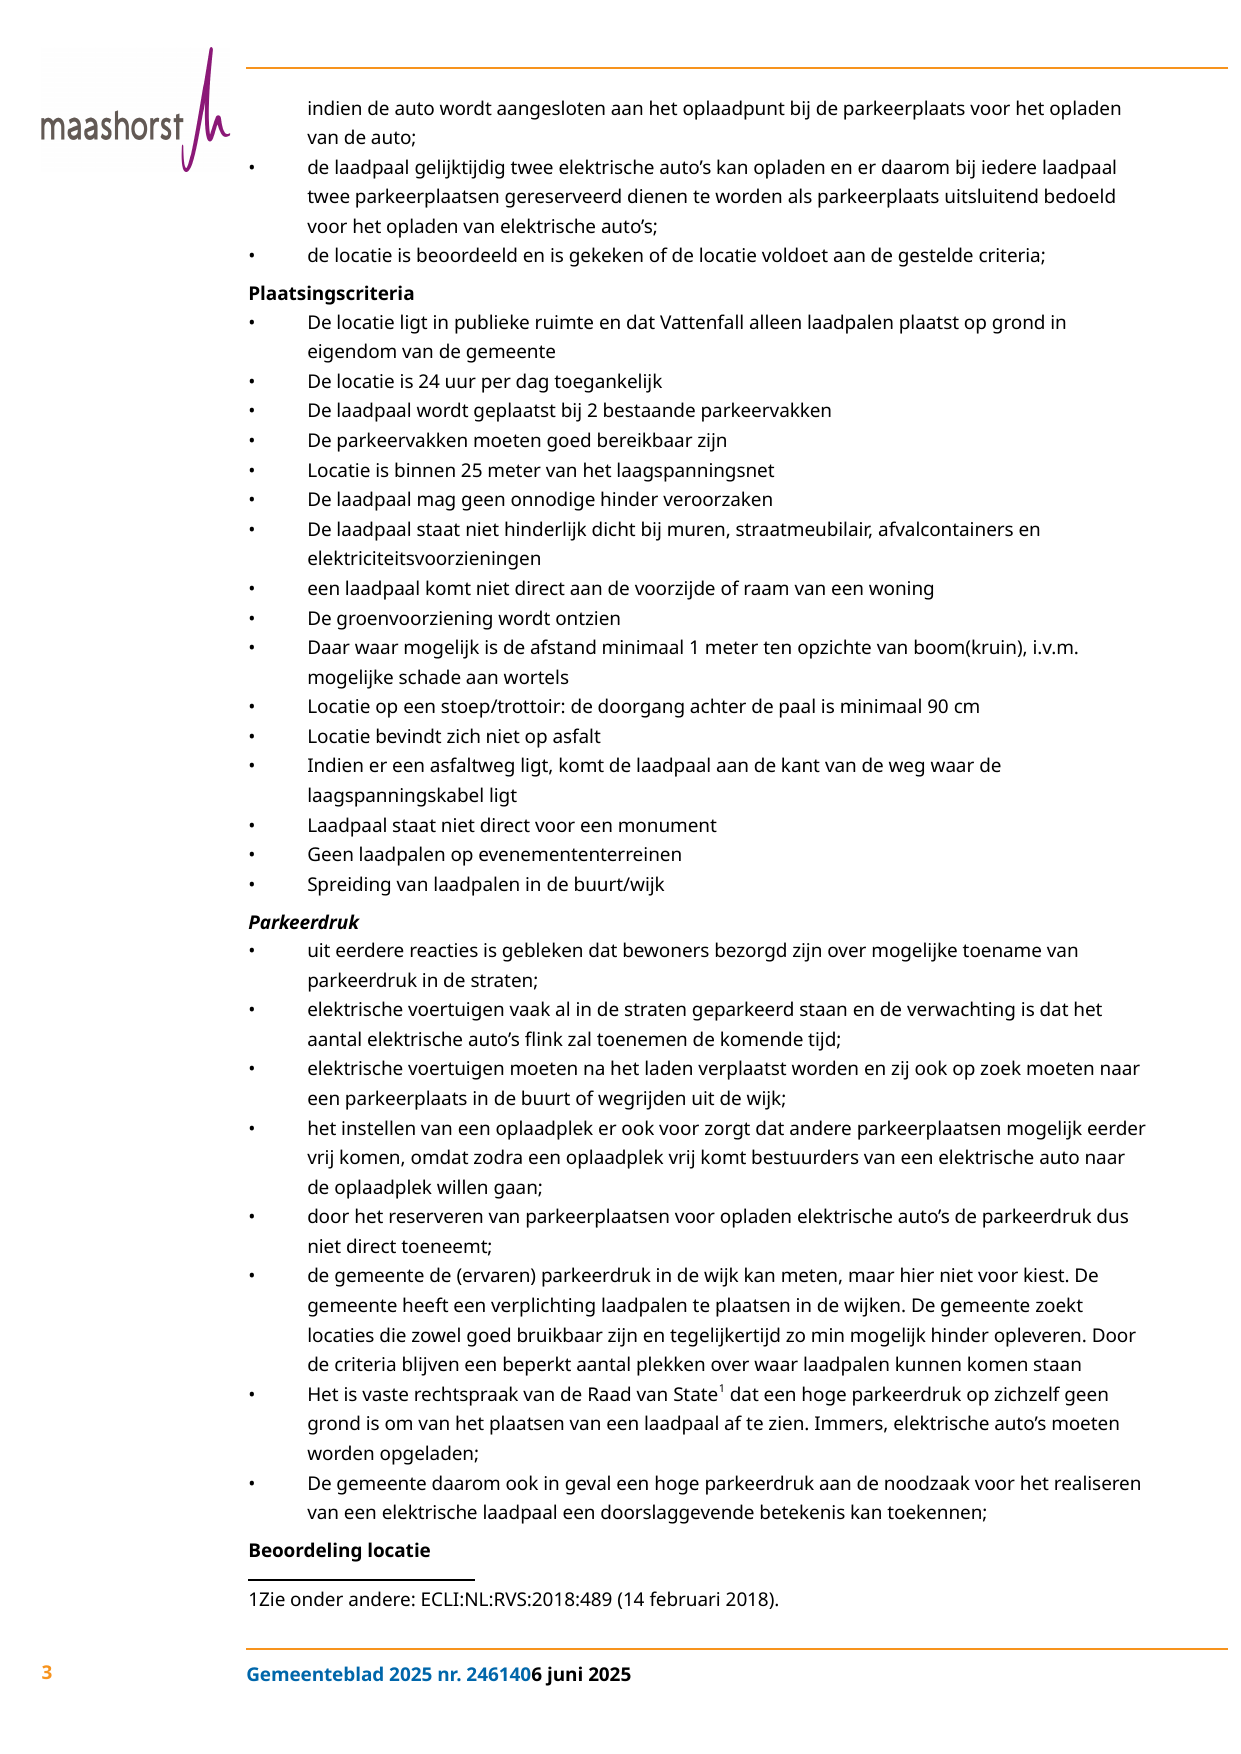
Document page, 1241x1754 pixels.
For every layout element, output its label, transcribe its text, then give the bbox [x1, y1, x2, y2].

list door het reserveren van parkeerplaatsen voor opladen elektrische auto’s de parkeerdruk dus niet direct toeneemt; [248, 1203, 1152, 1259]
list Zie onder andere: ECLI:NL:RVS:2018:489 (14 februari 2018). [248, 1586, 1152, 1612]
list De laadpaal staat niet hinderlijk dicht bij muren, straatmeubilair, afvalcontainers en elektriciteitsvoorzieningen [248, 516, 1152, 571]
list De parkeervakken moeten goed bereikbaar zijn [248, 427, 1152, 453]
list De groenvoorziening wordt ontzien [248, 605, 1152, 631]
text Parkeerdruk [248, 909, 1152, 935]
list Locatie is binnen 25 meter van het laagspanningsnet [248, 457, 1152, 483]
list een laadpaal komt niet direct aan de voorzijde of raam van een woning [248, 575, 1152, 601]
list elektrische voertuigen vaak al in de straten geparkeerd staan en de verwachting is dat het aantal elektrische auto’s flink zal toenemen de komende tijd; [248, 996, 1152, 1052]
list de locatie is beoordeeld en is gekeken of de locatie voldoet aan de gestelde criteria; [248, 243, 1152, 268]
list Laadpaal staat niet direct voor een monument [248, 812, 1152, 838]
list elektrische voertuigen moeten na het laden verplaatst worden en zij ook op zoek moeten naar een parkeerplaats in de buurt of wegrijden uit de wijk; [248, 1056, 1152, 1111]
list Daar waar mogelijk is de afstand minimaal 1 meter ten opzichte van boom(kruin), i.v.m. mogelijke schade aan wortels [248, 634, 1152, 690]
list Spreiding van laadpalen in de buurt/wijk [248, 871, 1152, 897]
text Beoordeling locatie [248, 1537, 1152, 1563]
list Geen laadpalen op evenemententerreinen [248, 841, 1152, 867]
text Plaatsingscriteria [248, 281, 1152, 306]
list het instellen van een oplaadplek er ook voor zorgt dat andere parkeerplaatsen mogelijk eerder vrij komen, omdat zodra een oplaadplek vrij komt bestuurders van een elektrische auto naar de oplaadplek willen gaan; [248, 1115, 1152, 1200]
list indien de auto wordt aangesloten aan het oplaadpunt bij de parkeerplaats voor het opladen van de auto; [248, 95, 1152, 150]
list uit eerdere reacties is gebleken dat bewoners bezorgd zijn over mogelijke toename van parkeerdruk in de straten; [248, 937, 1152, 993]
list de gemeente de (ervaren) parkeerdruk in de wijk kan meten, maar hier niet voor kiest. De gemeente heeft een verplichting laadpalen te plaatsen in de wijken. De gemeente zoekt locaties die zowel goed bruikbaar zijn en tegelijkertijd zo min mogelijk hinder opleveren. Door de criteria blijven een beperkt aantal plekken over waar laadpalen kunnen komen staan [248, 1263, 1152, 1377]
picture [41, 47, 231, 172]
list De locatie ligt in publieke ruimte en dat Vattenfall alleen laadpalen plaatst op grond in eigendom van de gemeente [248, 309, 1152, 364]
list Indien er een asfaltweg ligt, komt de laadpaal aan de kant van de weg waar de laagspanningskabel ligt [248, 753, 1152, 808]
list de laadpaal gelijktijdig twee elektrische auto’s kan opladen en er daarom bij iedere laadpaal twee parkeerplaatsen gereserveerd dienen te worden als parkeerplaats uitsluitend bedoeld voor het opladen van elektrische auto’s; [248, 154, 1152, 239]
list Locatie bevindt zich niet op asfalt [248, 723, 1152, 749]
list De gemeente daarom ook in geval een hoge parkeerdruk aan de noodzaak voor het realiseren van een elektrische laadpaal een doorslaggevende betekenis kan toekennen; [248, 1470, 1152, 1525]
list Locatie op een stoep/trottoir: de doorgang achter de paal is minimaal 90 cm [248, 693, 1152, 719]
list De locatie is 24 uur per dag toegankelijk [248, 368, 1152, 394]
list De laadpaal wordt geplaatst bij 2 bestaande parkeervakken [248, 398, 1152, 423]
list Het is vaste rechtspraak van de Raad van State dat een hoge parkeerdruk op zichzelf geen grond is om van het plaatsen van een laadpaal af te zien. Immers, elektrische auto’s moeten worden opgeladen; [248, 1381, 1152, 1466]
list De laadpaal mag geen onnodige hinder veroorzaken [248, 486, 1152, 512]
